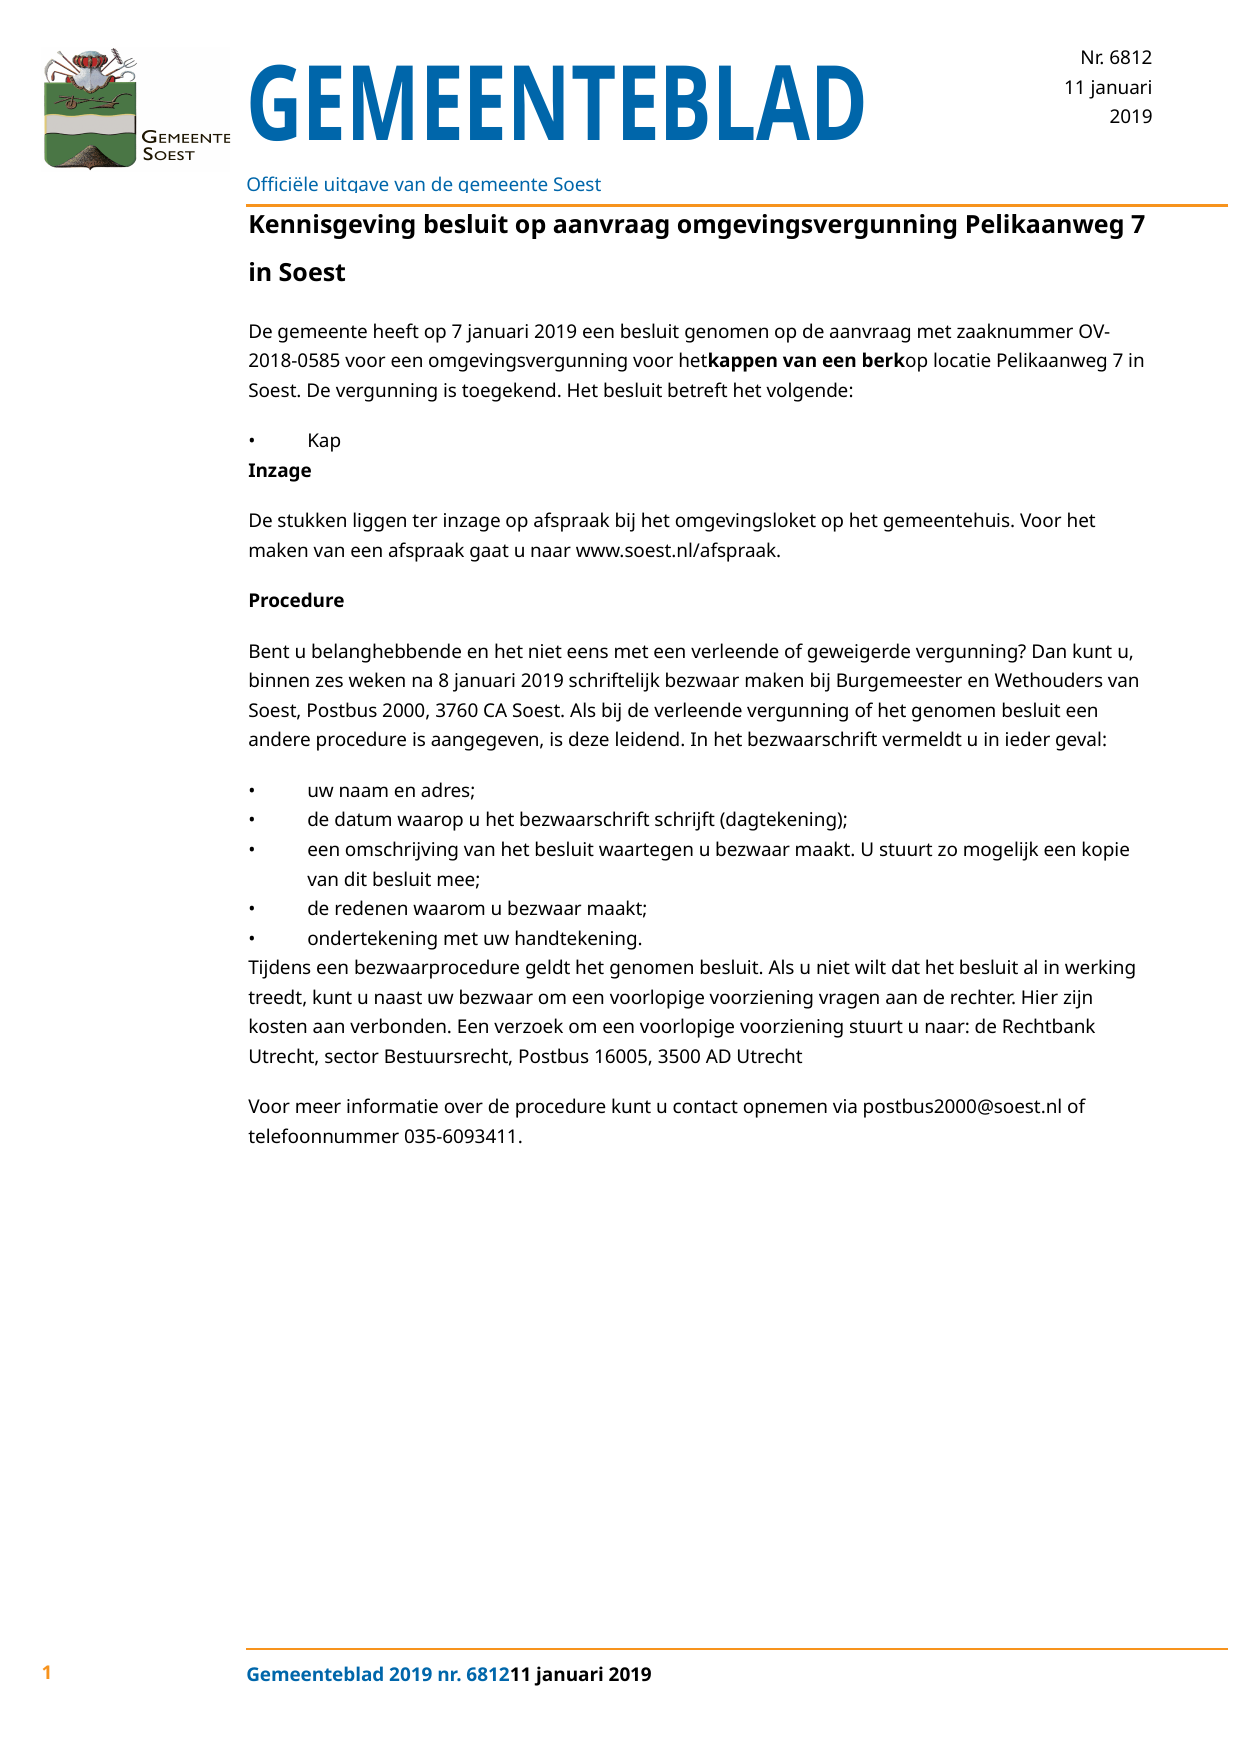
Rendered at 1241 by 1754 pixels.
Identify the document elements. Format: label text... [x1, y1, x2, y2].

text Tijdens een bezwaarprocedure geldt het genomen besluit. Als u niet wilt dat het besluit al in werking treedt, kunt u naast uw bezwaar om een voorlopige voorziening vragen aan de rechter. Hier zijn kosten aan verbonden. Een verzoek om een voorlopige voorziening stuurt u naar: de Rechtbank Utrecht, sector Bestuursrecht, Postbus 16005, 3500 AD Utrecht [248, 954, 1152, 1069]
list ondertekening met uw handtekening. [248, 925, 1152, 951]
list de datum waarop u het bezwaarschrift schrijft (dagtekening); [248, 807, 1152, 832]
text De stukken liggen ter inzage op afspraak bij het omgevingsloket op het gemeentehuis. Voor het maken van een afspraak gaat u naar www.soest.nl/afspraak. [248, 507, 1152, 563]
picture [41, 47, 231, 172]
list uw naam en adres; [248, 777, 1152, 803]
text Bent u belanghebbende en het niet eens met een verleende of geweigerde vergunning? Dan kunt u, binnen zes weken na 8 januari 2019 schriftelijk bezwaar maken bij Burgemeester en Wethouders van Soest, Postbus 2000, 3760 CA Soest. Als bij de verleende vergunning of het genomen besluit een andere procedure is aangegeven, is deze leidend. In het bezwaarschrift vermeldt u in ieder geval: [248, 638, 1152, 752]
text De gemeente heeft op 7 januari 2019 een besluit genomen op de aanvraag met zaaknummer OV-2018-0585 voor een omgevingsvergunning voor hetkappen van een berkop locatie Pelikaanweg 7 in Soest. De vergunning is toegekend. Het besluit betreft het volgende: [248, 318, 1152, 403]
text Procedure [248, 587, 1152, 613]
text Inzage [248, 457, 1152, 483]
list Kap [248, 427, 1152, 453]
list de redenen waarom u bezwaar maakt; [248, 895, 1152, 921]
list een omschrijving van het besluit waartegen u bezwaar maakt. U stuurt zo mogelijk een kopie van dit besluit mee; [248, 836, 1152, 892]
text Voor meer informatie over de procedure kunt u contact opnemen via postbus2000@soest.nl of telefoonnummer 035-6093411. [248, 1094, 1152, 1149]
text Kennisgeving besluit op aanvraag omgevingsvergunning Pelikaanweg 7 in Soest [248, 207, 1152, 288]
